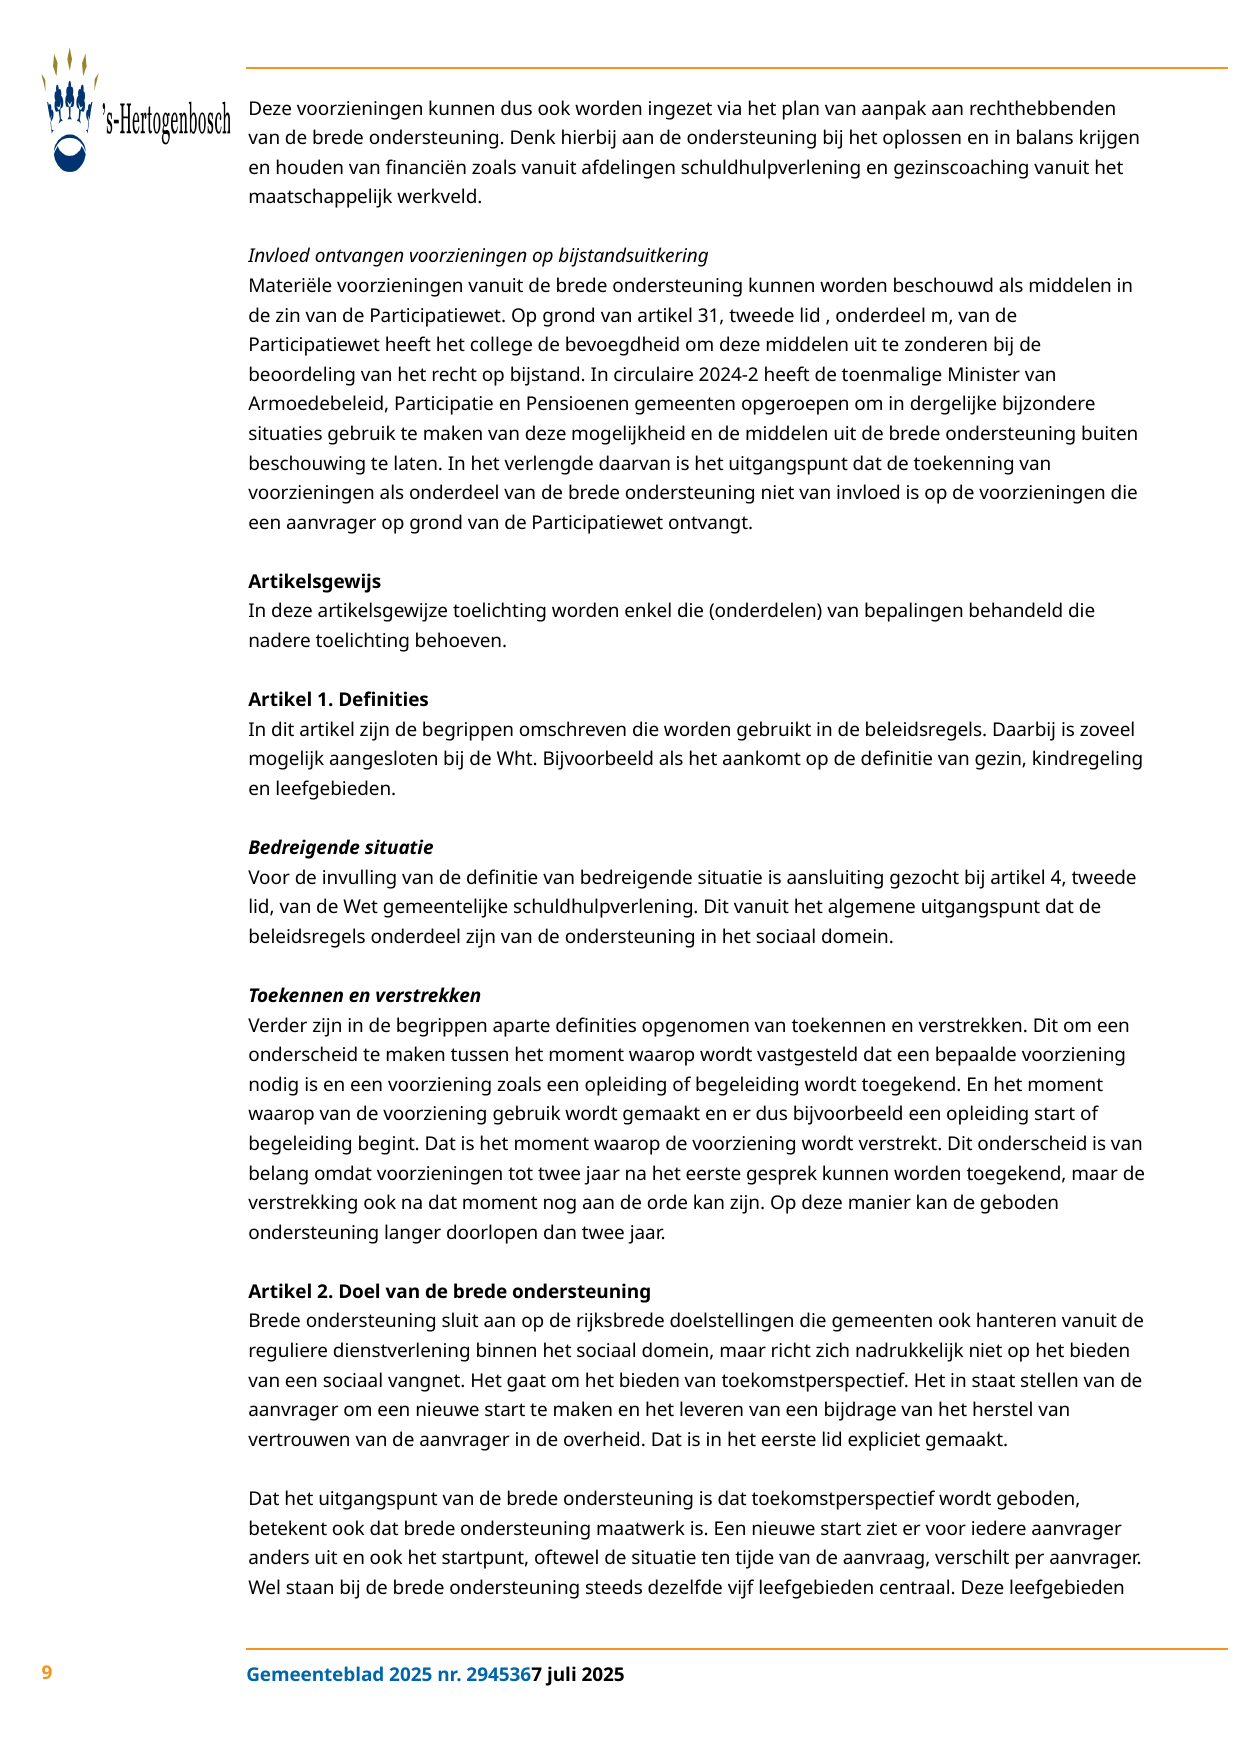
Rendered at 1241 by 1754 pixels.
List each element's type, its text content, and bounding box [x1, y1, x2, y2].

text Voor de invulling van de definitie van bedreigende situatie is aansluiting gezocht bij artikel 4, tweede lid, van de Wet gemeentelijke schuldhulpverlening. Dit vanuit het algemene uitgangspunt dat de beleidsregels onderdeel zijn van de ondersteuning in het sociaal domein. [248, 864, 1152, 949]
text Brede ondersteuning sluit aan op de rijksbrede doelstellingen die gemeenten ook hanteren vanuit de reguliere dienstverlening binnen het sociaal domein, maar richt zich nadrukkelijk niet op het bieden van een sociaal vangnet. Het gaat om het bieden van toekomstperspectief. Het in staat stellen van de aanvrager om een nieuwe start te maken en het leveren van een bijdrage van het herstel van vertrouwen van de aanvrager in de overheid. Dat is in het eerste lid expliciet gemaakt. [248, 1308, 1152, 1452]
text Artikel 2. Doel van de brede ondersteuning [248, 1278, 1152, 1304]
text In deze artikelsgewijze toelichting worden enkel die (onderdelen) van bepalingen behandeld die nadere toelichting behoeven. [248, 598, 1152, 653]
text Materiële voorzieningen vanuit de brede ondersteuning kunnen worden beschouwd als middelen in de zin van de Participatiewet. Op grond van artikel 31, tweede lid , onderdeel m, van de Participatiewet heeft het college de bevoegdheid om deze middelen uit te zonderen bij de beoordeling van het recht op bijstand. In circulaire 2024-2 heeft de toenmalige Minister van Armoedebeleid, Participatie en Pensioenen gemeenten opgeroepen om in dergelijke bijzondere situaties gebruik te maken van deze mogelijkheid en de middelen uit de brede ondersteuning buiten beschouwing te laten. In het verlengde daarvan is het uitgangspunt dat de toekenning van voorzieningen als onderdeel van de brede ondersteuning niet van invloed is op de voorzieningen die een aanvrager op grond van de Participatiewet ontvangt. [248, 272, 1152, 535]
text Bedreigende situatie [248, 834, 1152, 860]
text Invloed ontvangen voorzieningen op bijstandsuitkering [248, 243, 1152, 268]
picture [41, 47, 231, 172]
text In dit artikel zijn de begrippen omschreven die worden gebruikt in de beleidsregels. Daarbij is zoveel mogelijk aangesloten bij de Wht. Bijvoorbeeld als het aankomt op de definitie van gezin, kindregeling en leefgebieden. [248, 716, 1152, 801]
text Deze voorzieningen kunnen dus ook worden ingezet via het plan van aanpak aan rechthebbenden van de brede ondersteuning. Denk hierbij aan de ondersteuning bij het oplossen en in balans krijgen en houden van financiën zoals vanuit afdelingen schuldhulpverlening en gezinscoaching vanuit het maatschappelijk werkveld. [248, 95, 1152, 209]
text Artikelsgewijs [248, 568, 1152, 594]
text Artikel 1. Definities [248, 686, 1152, 712]
text Dat het uitgangspunt van de brede ondersteuning is dat toekomstperspectief wordt geboden, betekent ook dat brede ondersteuning maatwerk is. Een nieuwe start ziet er voor iedere aanvrager anders uit en ook het startpunt, oftewel de situatie ten tijde van de aanvraag, verschilt per aanvrager. Wel staan bij de brede ondersteuning steeds dezelfde vijf leefgebieden centraal. Deze leefgebieden [248, 1485, 1152, 1600]
text Toekennen en verstrekken [248, 982, 1152, 1008]
text Verder zijn in de begrippen aparte definities opgenomen van toekennen en verstrekken. Dit om een onderscheid te maken tussen het moment waarop wordt vastgesteld dat een bepaalde voorziening nodig is en een voorziening zoals een opleiding of begeleiding wordt toegekend. En het moment waarop van de voorziening gebruik wordt gemaakt en er dus bijvoorbeeld een opleiding start of begeleiding begint. Dat is het moment waarop de voorziening wordt verstrekt. Dit onderscheid is van belang omdat voorzieningen tot twee jaar na het eerste gesprek kunnen worden toegekend, maar de verstrekking ook na dat moment nog aan de orde kan zijn. Op deze manier kan de geboden ondersteuning langer doorlopen dan twee jaar. [248, 1012, 1152, 1245]
